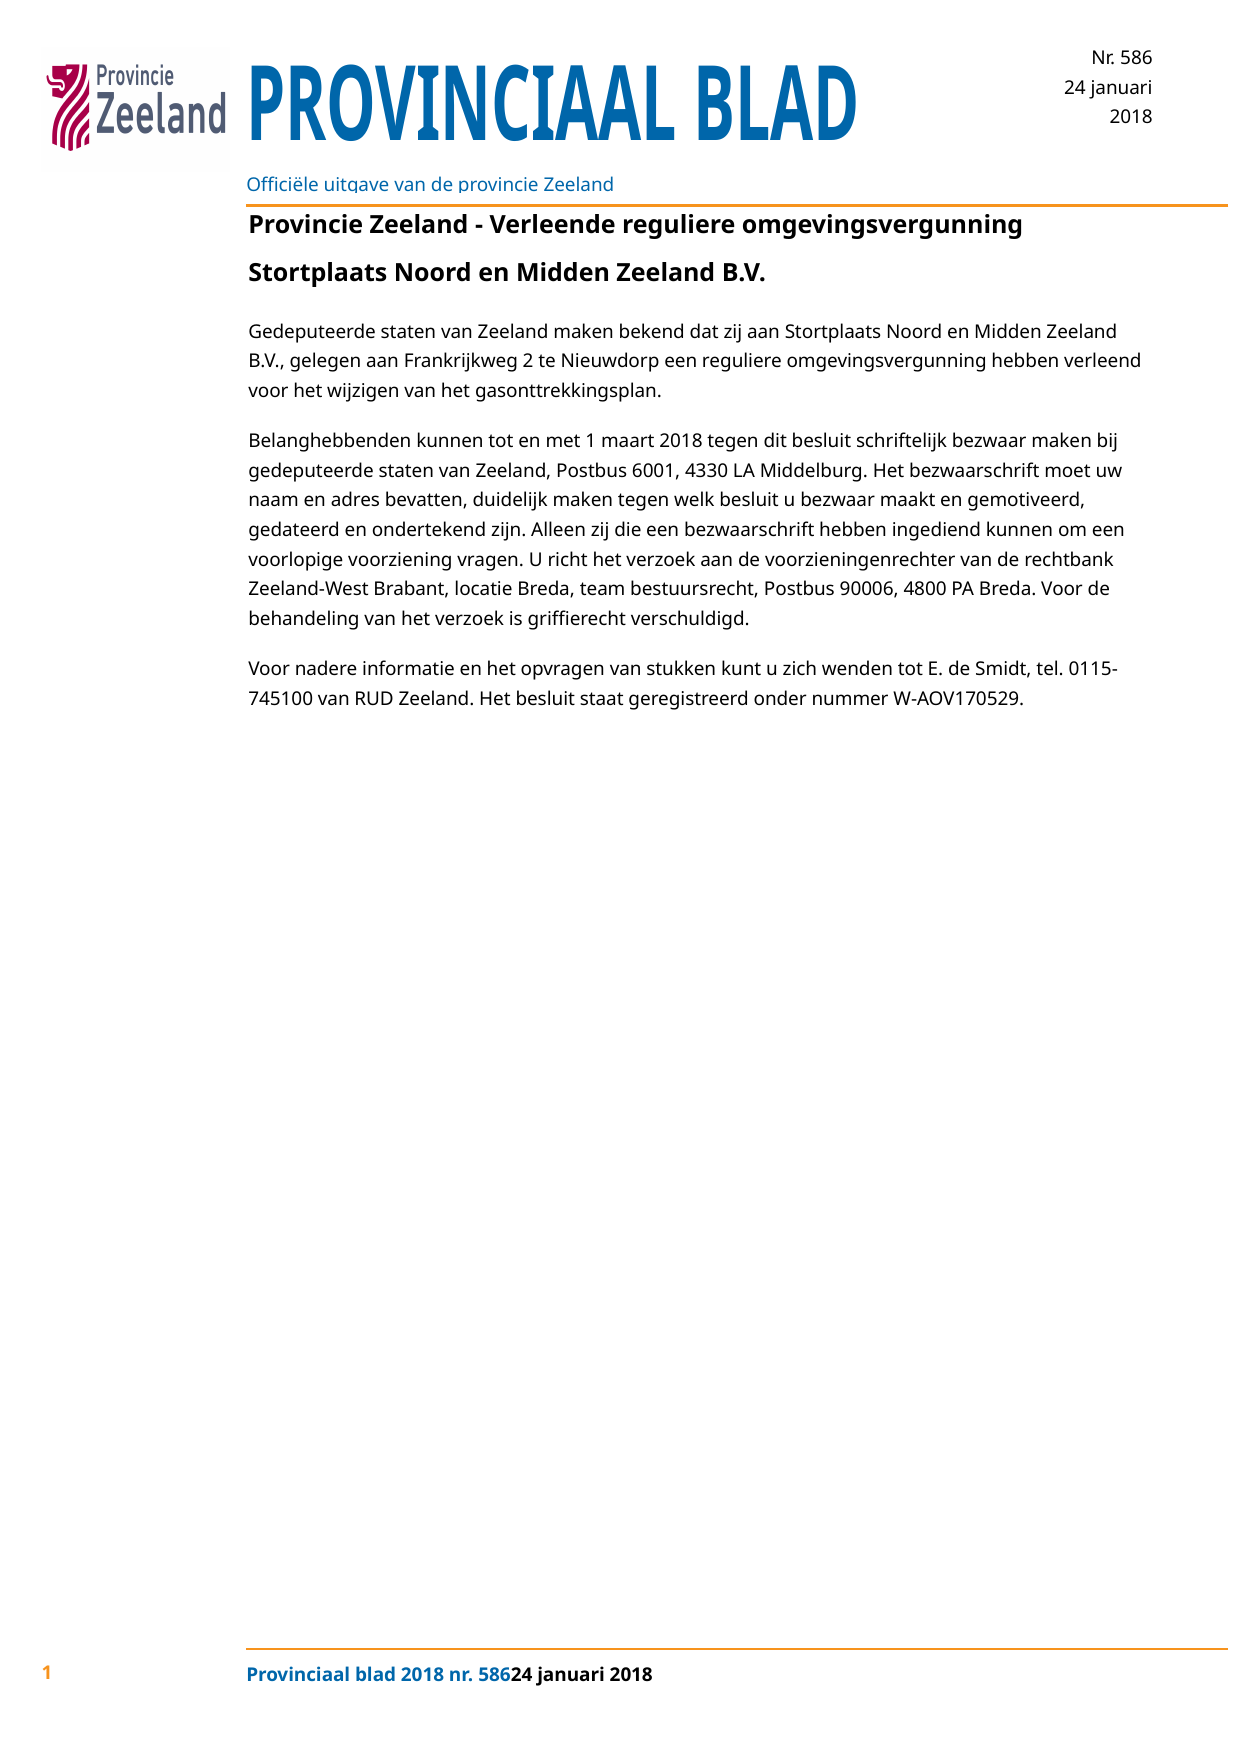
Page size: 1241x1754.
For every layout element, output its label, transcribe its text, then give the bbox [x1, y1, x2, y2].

text Provincie Zeeland - Verleende reguliere omgevingsvergunning Stortplaats Noord en Midden Zeeland B.V. [248, 207, 1152, 288]
text Belanghebbenden kunnen tot en met 1 maart 2018 tegen dit besluit schriftelijk bezwaar maken bij gedeputeerde staten van Zeeland, Postbus 6001, 4330 LA Middelburg. Het bezwaarschrift moet uw naam en adres bevatten, duidelijk maken tegen welk besluit u bezwaar maakt en gemotiveerd, gedateerd en ondertekend zijn. Alleen zij die een bezwaarschrift hebben ingediend kunnen om een voorlopige voorziening vragen. U richt het verzoek aan de voorzieningenrechter van de rechtbank Zeeland-West Brabant, locatie Breda, team bestuursrecht, Postbus 90006, 4800 PA Breda. Voor de behandeling van het verzoek is griffierecht verschuldigd. [248, 427, 1152, 631]
text Voor nadere informatie en het opvragen van stukken kunt u zich wenden tot E. de Smidt, tel. 0115-745100 van RUD Zeeland. Het besluit staat geregistreerd onder nummer W-AOV170529. [248, 655, 1152, 711]
text Gedeputeerde staten van Zeeland maken bekend dat zij aan Stortplaats Noord en Midden Zeeland B.V., gelegen aan Frankrijkweg 2 te Nieuwdorp een reguliere omgevingsvergunning hebben verleend voor het wijzigen van het gasonttrekkingsplan. [248, 318, 1152, 403]
picture [41, 47, 231, 172]
